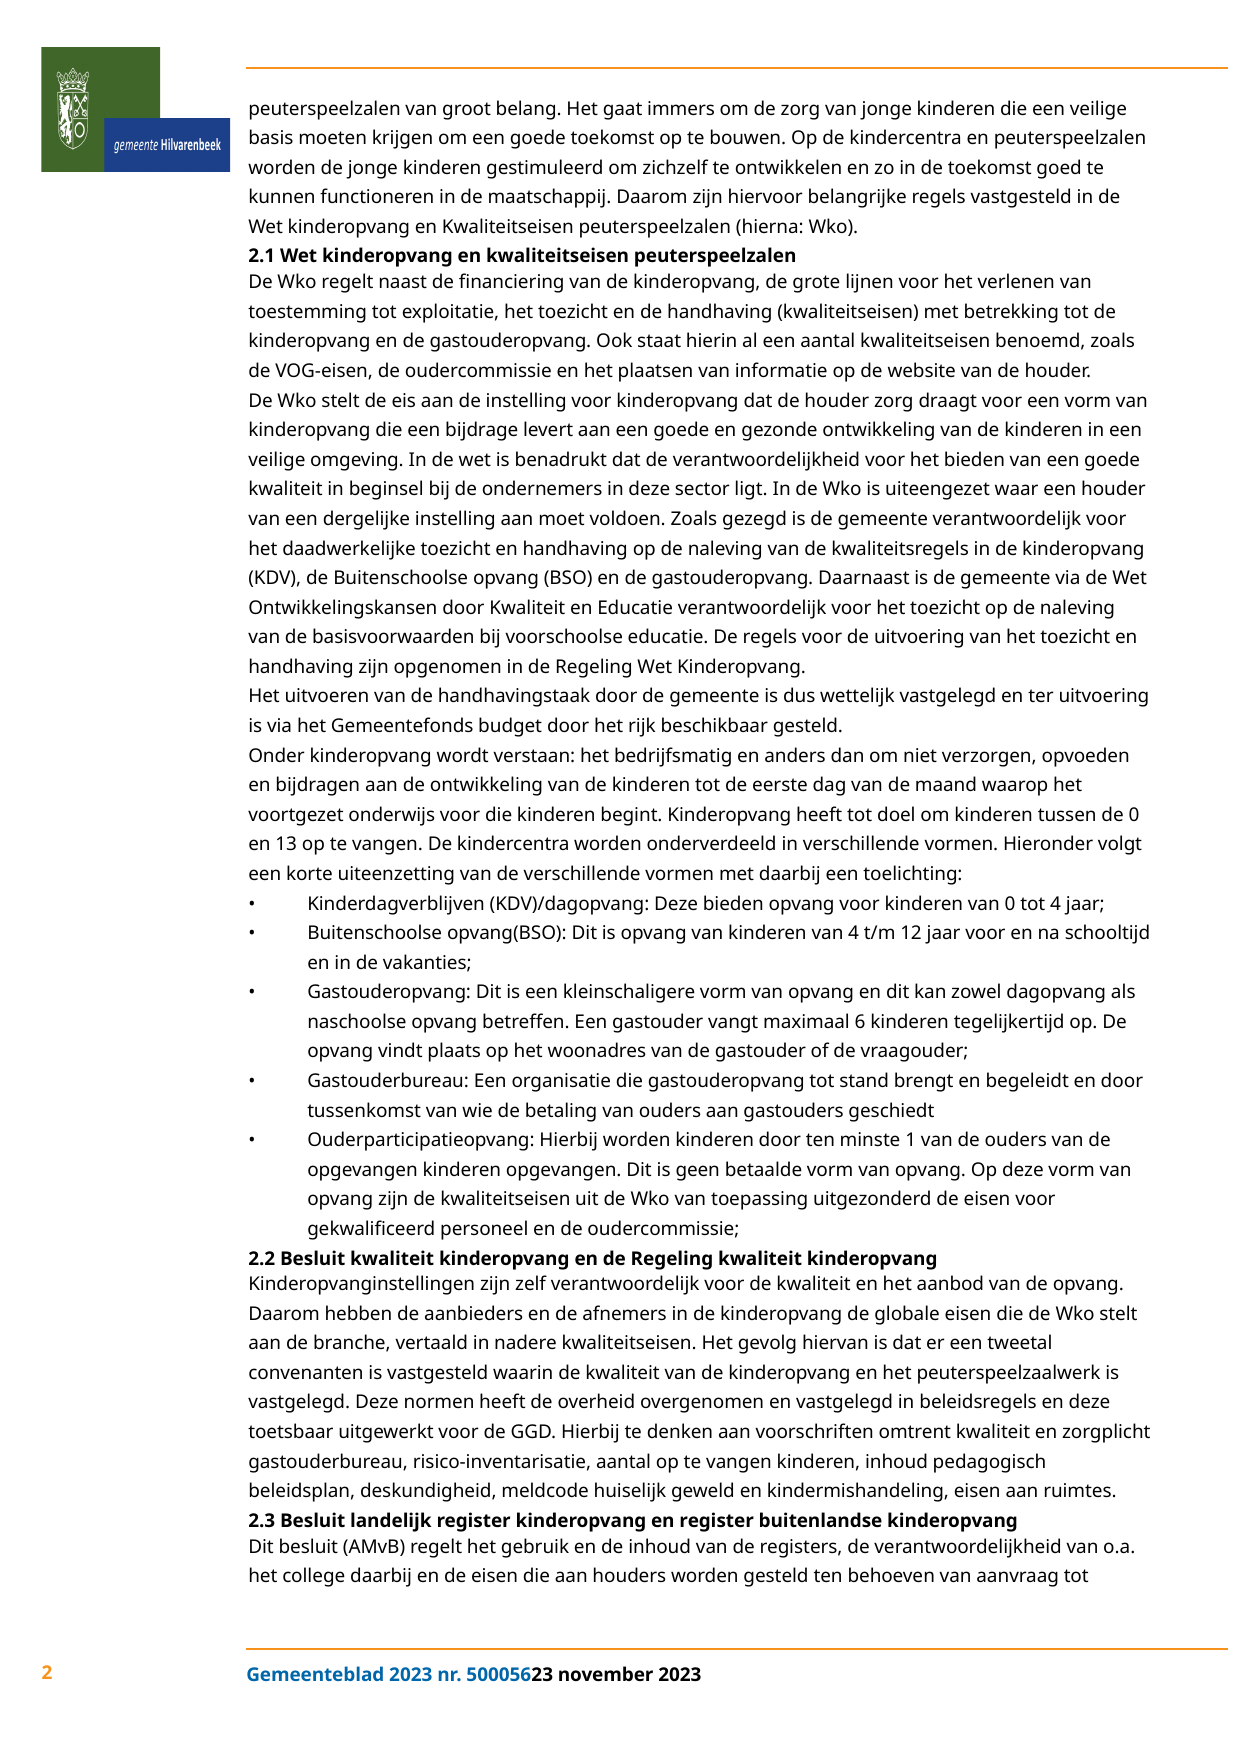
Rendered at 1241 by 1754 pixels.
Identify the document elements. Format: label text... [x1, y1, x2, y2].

text Dit besluit (AMvB) regelt het gebruik en de inhoud van de registers, de verantwoordelijkheid van o.a. het college daarbij en de eisen die aan houders worden gesteld ten behoeven van aanvraag tot [248, 1533, 1152, 1588]
text De Wko stelt de eis aan de instelling voor kinderopvang dat de houder zorg draagt voor een vorm van kinderopvang die een bijdrage levert aan een goede en gezonde ontwikkeling van de kinderen in een veilige omgeving. In de wet is benadrukt dat de verantwoordelijkheid voor het bieden van een goede kwaliteit in beginsel bij de ondernemers in deze sector ligt. In de Wko is uiteengezet waar een houder van een dergelijke instelling aan moet voldoen. Zoals gezegd is de gemeente verantwoordelijk voor het daadwerkelijke toezicht en handhaving op de naleving van de kwaliteitsregels in de kinderopvang (KDV), de Buitenschoolse opvang (BSO) en de gastouderopvang. Daarnaast is de gemeente via de Wet Ontwikkelingskansen door Kwaliteit en Educatie verantwoordelijk voor het toezicht op de naleving van de basisvoorwaarden bij voorschoolse educatie. De regels voor de uitvoering van het toezicht en handhaving zijn opgenomen in de Regeling Wet Kinderopvang. [248, 387, 1152, 679]
list Ouderparticipatieopvang: Hierbij worden kinderen door ten minste 1 van de ouders van de opgevangen kinderen opgevangen. Dit is geen betaalde vorm van opvang. Op deze vorm van opvang zijn de kwaliteitseisen uit de Wko van toepassing uitgezonderd de eisen voor gekwalificeerd personeel en de oudercommissie; [248, 1126, 1152, 1241]
text 2.1 Wet kinderopvang en kwaliteitseisen peuterspeelzalen [248, 243, 1152, 268]
picture [41, 47, 231, 172]
text Kinderopvanginstellingen zijn zelf verantwoordelijk voor de kwaliteit en het aanbod van de opvang. Daarom hebben de aanbieders en de afnemers in de kinderopvang de globale eisen die de Wko stelt aan de branche, vertaald in nadere kwaliteitseisen. Het gevolg hiervan is dat er een tweetal convenanten is vastgesteld waarin de kwaliteit van de kinderopvang en het peuterspeelzaalwerk is vastgelegd. Deze normen heeft de overheid overgenomen en vastgelegd in beleidsregels en deze toetsbaar uitgewerkt voor de GGD. Hierbij te denken aan voorschriften omtrent kwaliteit en zorgplicht gastouderbureau, risico-inventarisatie, aantal op te vangen kinderen, inhoud pedagogisch beleidsplan, deskundigheid, meldcode huiselijk geweld en kindermishandeling, eisen aan ruimtes. [248, 1270, 1152, 1503]
list Gastouderbureau: Een organisatie die gastouderopvang tot stand brengt en begeleidt en door tussenkomst van wie de betaling van ouders aan gastouders geschiedt [248, 1067, 1152, 1122]
text De Wko regelt naast de financiering van de kinderopvang, de grote lijnen voor het verlenen van toestemming tot exploitatie, het toezicht en de handhaving (kwaliteitseisen) met betrekking tot de kinderopvang en de gastouderopvang. Ook staat hierin al een aantal kwaliteitseisen benoemd, zoals de VOG-eisen, de oudercommissie en het plaatsen van informatie op de website van de houder. [248, 268, 1152, 383]
text 2.2 Besluit kwaliteit kinderopvang en de Regeling kwaliteit kinderopvang [248, 1245, 1152, 1270]
list Kinderdagverblijven (KDV)/dagopvang: Deze bieden opvang voor kinderen van 0 tot 4 jaar; [248, 890, 1152, 915]
list Buitenschoolse opvang(BSO): Dit is opvang van kinderen van 4 t/m 12 jaar voor en na schooltijd en in de vakanties; [248, 919, 1152, 974]
text peuterspeelzalen van groot belang. Het gaat immers om de zorg van jonge kinderen die een veilige basis moeten krijgen om een goede toekomst op te bouwen. Op de kindercentra en peuterspeelzalen worden de jonge kinderen gestimuleerd om zichzelf te ontwikkelen en zo in de toekomst goed te kunnen functioneren in de maatschappij. Daarom zijn hiervoor belangrijke regels vastgesteld in de Wet kinderopvang en Kwaliteitseisen peuterspeelzalen (hierna: Wko). [248, 95, 1152, 239]
text Onder kinderopvang wordt verstaan: het bedrijfsmatig en anders dan om niet verzorgen, opvoeden en bijdragen aan de ontwikkeling van de kinderen tot de eerste dag van de maand waarop het voortgezet onderwijs voor die kinderen begint. Kinderopvang heeft tot doel om kinderen tussen de 0 en 13 op te vangen. De kindercentra worden onderverdeeld in verschillende vormen. Hieronder volgt een korte uiteenzetting van de verschillende vormen met daarbij een toelichting: [248, 742, 1152, 886]
list Gastouderopvang: Dit is een kleinschaligere vorm van opvang en dit kan zowel dagopvang als naschoolse opvang betreffen. Een gastouder vangt maximaal 6 kinderen tegelijkertijd op. De opvang vindt plaats op het woonadres van de gastouder of de vraagouder; [248, 978, 1152, 1063]
text Het uitvoeren van de handhavingstaak door de gemeente is dus wettelijk vastgelegd en ter uitvoering is via het Gemeentefonds budget door het rijk beschikbaar gesteld. [248, 683, 1152, 738]
text 2.3 Besluit landelijk register kinderopvang en register buitenlandse kinderopvang [248, 1507, 1152, 1533]
